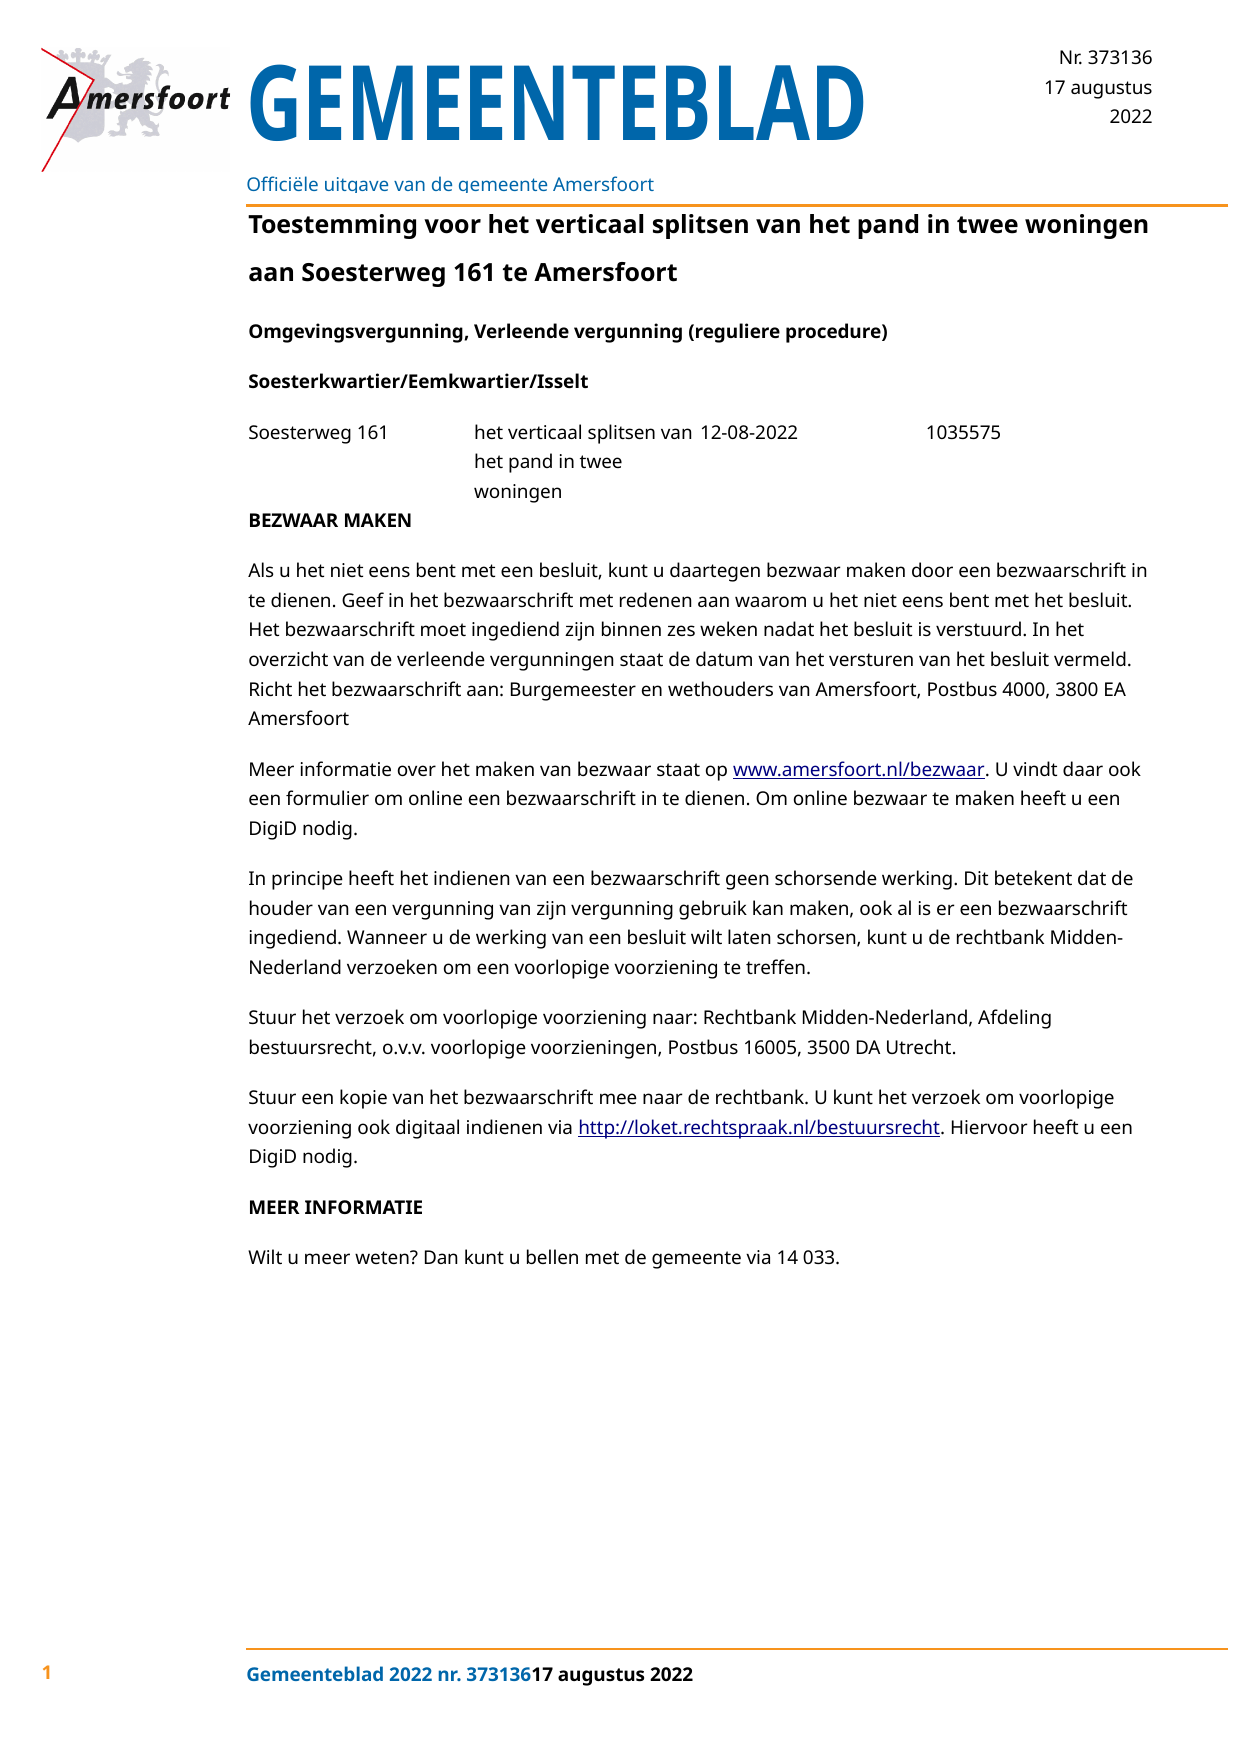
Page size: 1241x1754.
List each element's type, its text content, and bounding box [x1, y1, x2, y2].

text MEER INFORMATIE [248, 1194, 1152, 1220]
text Als u het niet eens bent met een besluit, kunt u daartegen bezwaar maken door een bezwaarschrift in te dienen. Geef in het bezwaarschrift met redenen aan waarom u het niet eens bent met het besluit. Het bezwaarschrift moet ingediend zijn binnen zes weken nadat het besluit is verstuurd. In het overzicht van de verleende vergunningen staat de datum van het versturen van het besluit vermeld. Richt het bezwaarschrift aan: Burgemeester en wethouders van Amersfoort, Postbus 4000, 3800 EA Amersfoort [248, 557, 1152, 731]
text In principe heeft het indienen van een bezwaarschrift geen schorsende werking. Dit betekent dat de houder van een vergunning van zijn vergunning gebruik kan maken, ook al is er een bezwaarschrift ingediend. Wanneer u de werking van een besluit wilt laten schorsen, kunt u de rechtbank Midden-Nederland verzoeken om een voorlopige voorziening te treffen. [248, 865, 1152, 980]
text Toestemming voor het verticaal splitsen van het pand in twee woningen aan Soesterweg 161 te Amersfoort [248, 207, 1152, 288]
table_header 12-08-2022 [700, 419, 926, 504]
text Wilt u meer weten? Dan kunt u bellen met de gemeente via 14 033. [248, 1244, 1152, 1270]
text Stuur een kopie van het bezwaarschrift mee naar de rechtbank. U kunt het verzoek om voorlopige voorziening ook digitaal indienen via http://loket.rechtspraak.nl/bestuursrecht. Hiervoor heeft u een DigiD nodig. [248, 1084, 1152, 1169]
text BEZWAAR MAKEN [248, 507, 1152, 533]
table_header Soesterweg 161 [248, 419, 474, 504]
text Omgevingsvergunning, Verleende vergunning (reguliere procedure) [248, 318, 1152, 344]
text Soesterkwartier/Eemkwartier/Isselt [248, 368, 1152, 394]
text Stuur het verzoek om voorlopige voorziening naar: Rechtbank Midden-Nederland, Afdeling bestuursrecht, o.v.v. voorlopige voorzieningen, Postbus 16005, 3500 DA Utrecht. [248, 1004, 1152, 1060]
text Meer informatie over het maken van bezwaar staat op www.amersfoort.nl/bezwaar. U vindt daar ook een formulier om online een bezwaarschrift in te dienen. Om online bezwaar te maken heeft u een DigiD nodig. [248, 756, 1152, 841]
table_header 1035575 [926, 419, 1152, 504]
picture [41, 47, 231, 172]
table_header het verticaal splitsen van het pand in twee woningen [474, 419, 700, 504]
